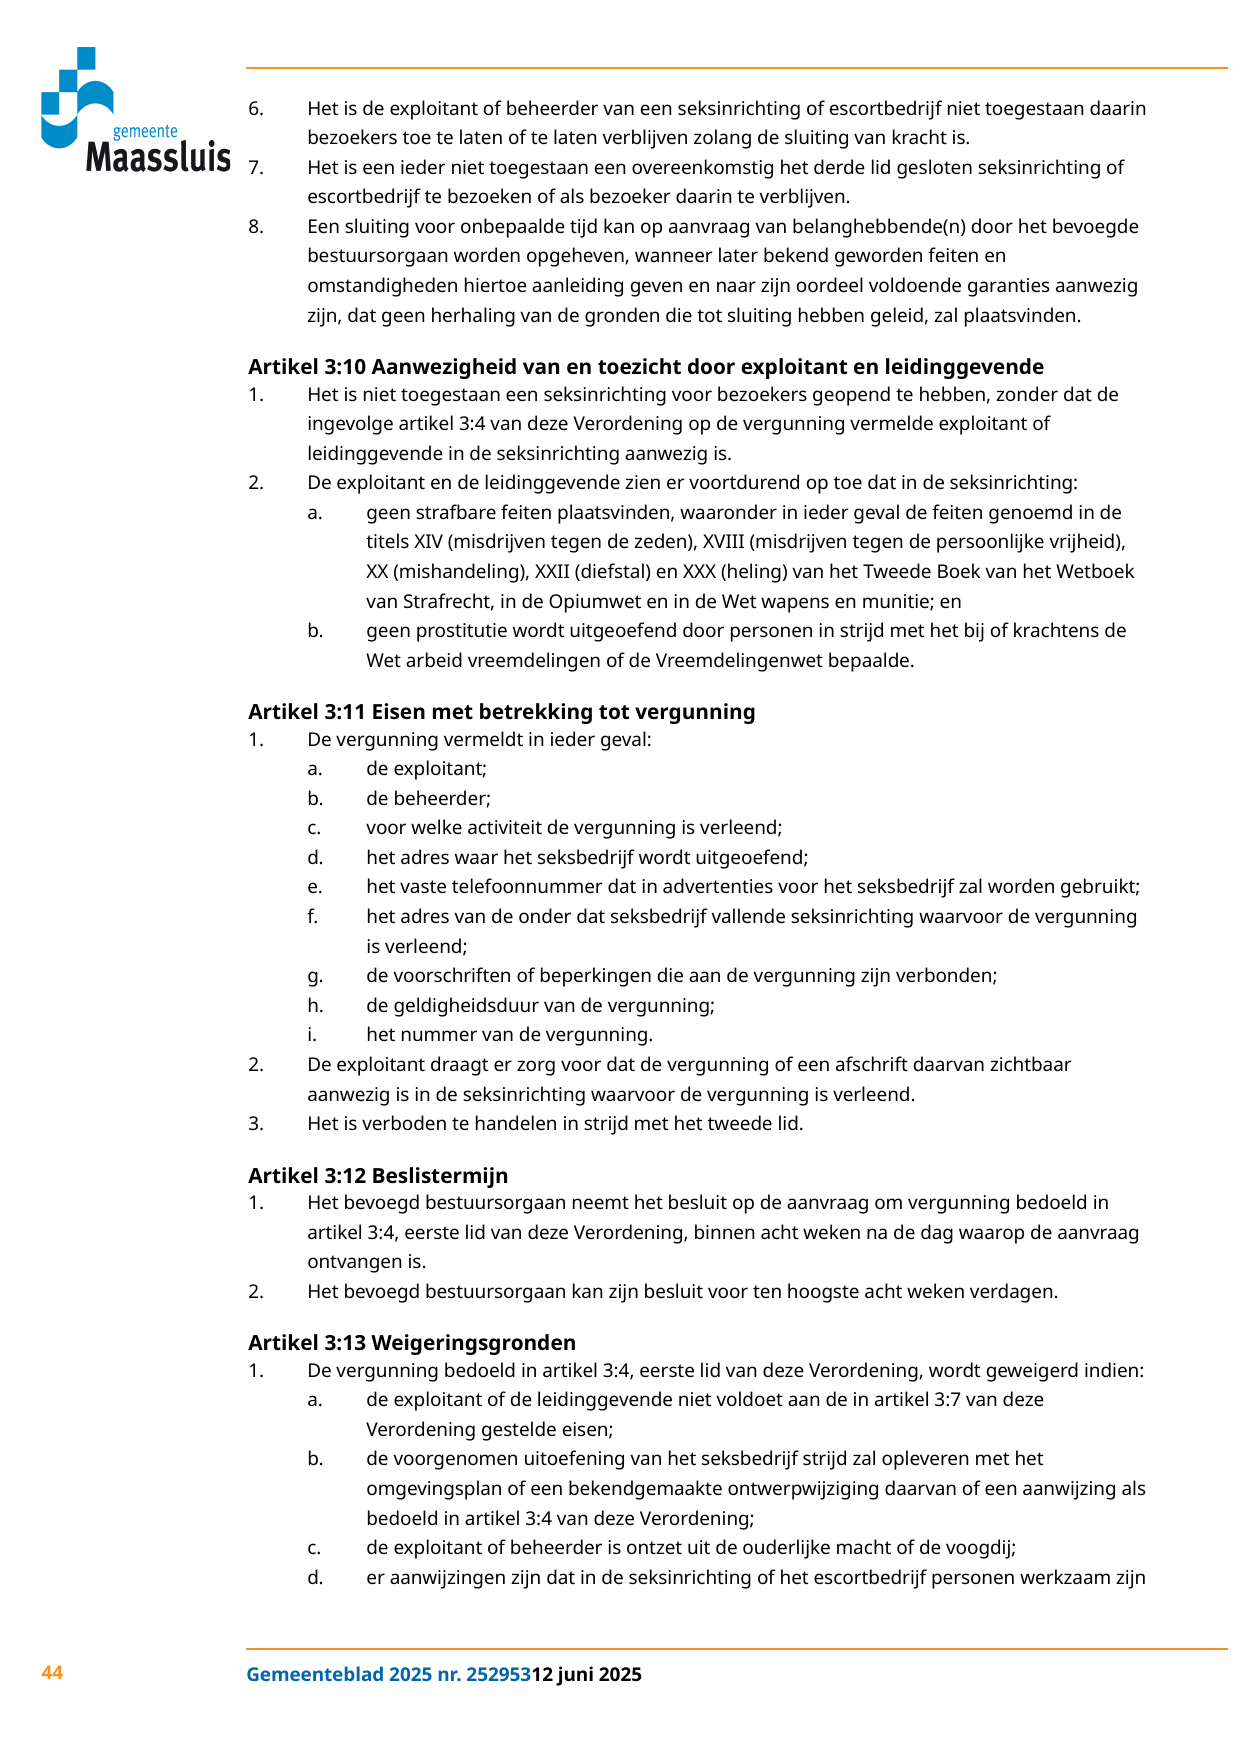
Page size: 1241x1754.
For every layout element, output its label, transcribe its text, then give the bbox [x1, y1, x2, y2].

list het adres van de onder dat seksbedrijf vallende seksinrichting waarvoor de vergunning is verleend; [307, 903, 1152, 959]
list Een sluiting voor onbepaalde tijd kan op aanvraag van belanghebbende(n) door het bevoegde bestuursorgaan worden opgeheven, wanneer later bekend geworden feiten en omstandigheden hiertoe aanleiding geven en naar zijn oordeel voldoende garanties aanwezig zijn, dat geen herhaling van de gronden die tot sluiting hebben geleid, zal plaatsvinden. [248, 213, 1152, 328]
list De exploitant en de leidinggevende zien er voortdurend op toe dat in de seksinrichting: [248, 469, 1152, 495]
list de exploitant of beheerder is ontzet uit de ouderlijke macht of de voogdij; [307, 1534, 1152, 1560]
list Het bevoegd bestuursorgaan neemt het besluit op de aanvraag om vergunning bedoeld in artikel 3:4, eerste lid van deze Verordening, binnen acht weken na de dag waarop de aanvraag ontvangen is. [248, 1189, 1152, 1274]
list de exploitant; [307, 755, 1152, 781]
list er aanwijzingen zijn dat in de seksinrichting of het escortbedrijf personen werkzaam zijn [307, 1564, 1152, 1590]
text Artikel 3:13 Weigeringsgronden [248, 1328, 1152, 1357]
list De exploitant draagt er zorg voor dat de vergunning of een afschrift daarvan zichtbaar aanwezig is in de seksinrichting waarvoor de vergunning is verleend. [248, 1051, 1152, 1107]
list de geldigheidsduur van de vergunning; [307, 992, 1152, 1018]
list geen strafbare feiten plaatsvinden, waaronder in ieder geval de feiten genoemd in de titels XIV (misdrijven tegen de zeden), XVIII (misdrijven tegen de persoonlijke vrijheid), XX (mishandeling), XXII (diefstal) en XXX (heling) van het Tweede Boek van het Wetboek van Strafrecht, in de Opiumwet en in de Wet wapens en munitie; en [307, 499, 1152, 613]
list Het is een ieder niet toegestaan een overeenkomstig het derde lid gesloten seksinrichting of escortbedrijf te bezoeken of als bezoeker daarin te verblijven. [248, 154, 1152, 209]
list de beheerder; [307, 785, 1152, 811]
list de exploitant of de leidinggevende niet voldoet aan de in artikel 3:7 van deze Verordening gestelde eisen; [307, 1386, 1152, 1442]
text Artikel 3:11 Eisen met betrekking tot vergunning [248, 697, 1152, 726]
picture [41, 47, 231, 172]
picture [41, 47, 77, 92]
list de voorgenomen uitoefening van het seksbedrijf strijd zal opleveren met het omgevingsplan of een bekendgemaakte ontwerpwijziging daarvan of een aanwijzing als bedoeld in artikel 3:4 van deze Verordening; [307, 1446, 1152, 1531]
list het vaste telefoonnummer dat in advertenties voor het seksbedrijf zal worden gebruikt; [307, 874, 1152, 899]
text Artikel 3:12 Beslistermijn [248, 1161, 1152, 1189]
list het nummer van de vergunning. [307, 1022, 1152, 1047]
list Het is niet toegestaan een seksinrichting voor bezoekers geopend te hebben, zonder dat de ingevolge artikel 3:4 van deze Verordening op de vergunning vermelde exploitant of leidinggevende in de seksinrichting aanwezig is. [248, 381, 1152, 466]
list geen prostitutie wordt uitgeoefend door personen in strijd met het bij of krachtens de Wet arbeid vreemdelingen of de Vreemdelingenwet bepaalde. [307, 617, 1152, 673]
list de voorschriften of beperkingen die aan de vergunning zijn verbonden; [307, 962, 1152, 988]
list het adres waar het seksbedrijf wordt uitgeoefend; [307, 844, 1152, 870]
list voor welke activiteit de vergunning is verleend; [307, 814, 1152, 840]
list De vergunning bedoeld in artikel 3:4, eerste lid van deze Verordening, wordt geweigerd indien: [248, 1357, 1152, 1383]
text Artikel 3:10 Aanwezigheid van en toezicht door exploitant en leidinggevende [248, 352, 1152, 381]
list Het bevoegd bestuursorgaan kan zijn besluit voor ten hoogste acht weken verdagen. [248, 1278, 1152, 1304]
list Het is verboden te handelen in strijd met het tweede lid. [248, 1110, 1152, 1136]
list De vergunning vermeldt in ieder geval: [248, 726, 1152, 752]
list Het is de exploitant of beheerder van een seksinrichting of escortbedrijf niet toegestaan daarin bezoekers toe te laten of te laten verblijven zolang de sluiting van kracht is. [248, 95, 1152, 150]
